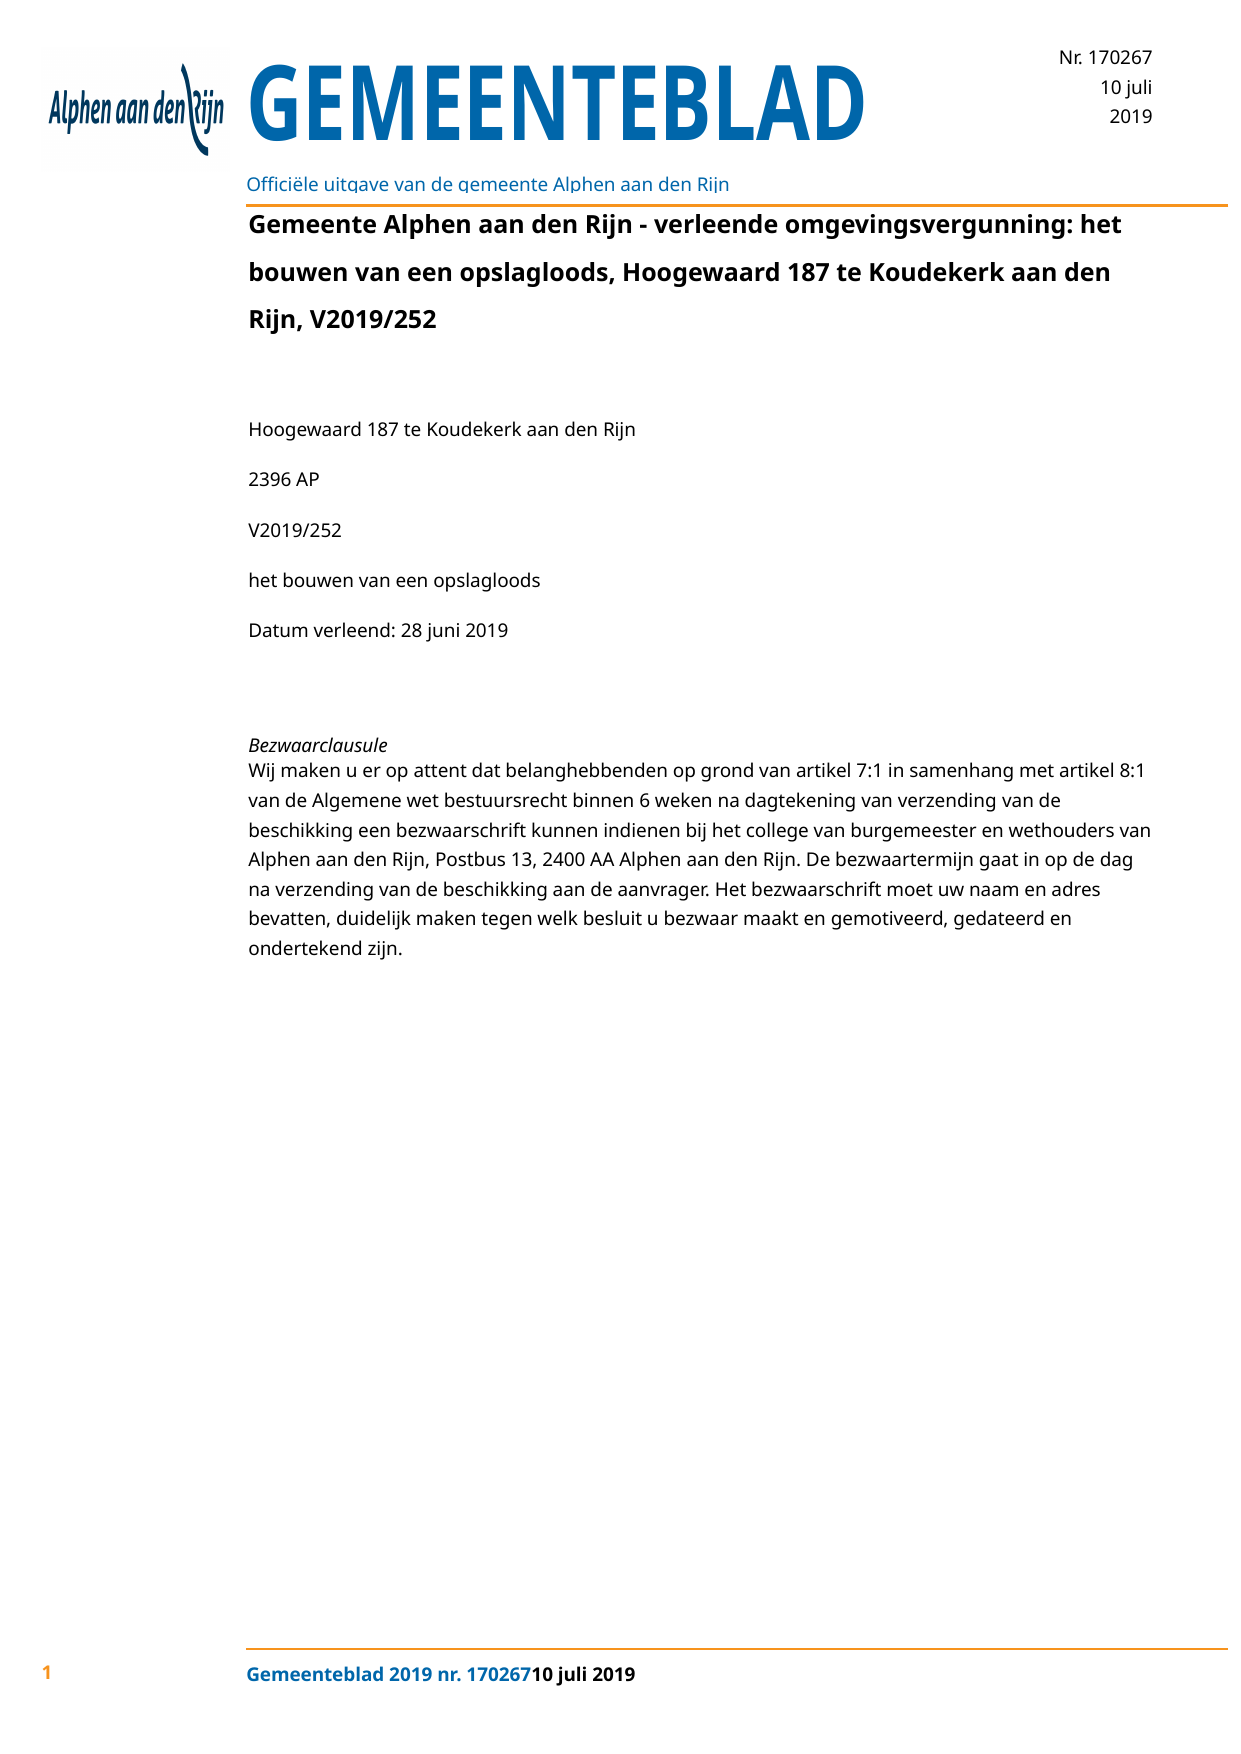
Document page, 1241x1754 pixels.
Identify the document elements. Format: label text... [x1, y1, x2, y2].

text Datum verleend: 28 juni 2019 [248, 618, 1152, 643]
text het bouwen van een opslagloods [248, 567, 1152, 593]
picture [41, 47, 231, 172]
text Wij maken u er op attent dat belanghebbenden op grond van artikel 7:1 in samenhang met artikel 8:1 van de Algemene wet bestuursrecht binnen 6 weken na dagtekening van verzending van de beschikking een bezwaarschrift kunnen indienen bij het college van burgemeester en wethouders van Alphen aan den Rijn, Postbus 13, 2400 AA Alphen aan den Rijn. De bezwaartermijn gaat in op de dag na verzending van de beschikking aan de aanvrager. Het bezwaarschrift moet uw naam en adres bevatten, duidelijk maken tegen welk besluit u bezwaar maakt en gemotiveerd, gedateerd en ondertekend zijn. [248, 758, 1152, 961]
text 2396 AP [248, 466, 1152, 492]
text Gemeente Alphen aan den Rijn - verleende omgevingsvergunning: het bouwen van een opslagloods, Hoogewaard 187 te Koudekerk aan den Rijn, V2019/252 [248, 207, 1152, 336]
text Hoogewaard 187 te Koudekerk aan den Rijn [248, 416, 1152, 442]
text V2019/252 [248, 517, 1152, 542]
text Bezwaarclausule [248, 732, 1152, 758]
